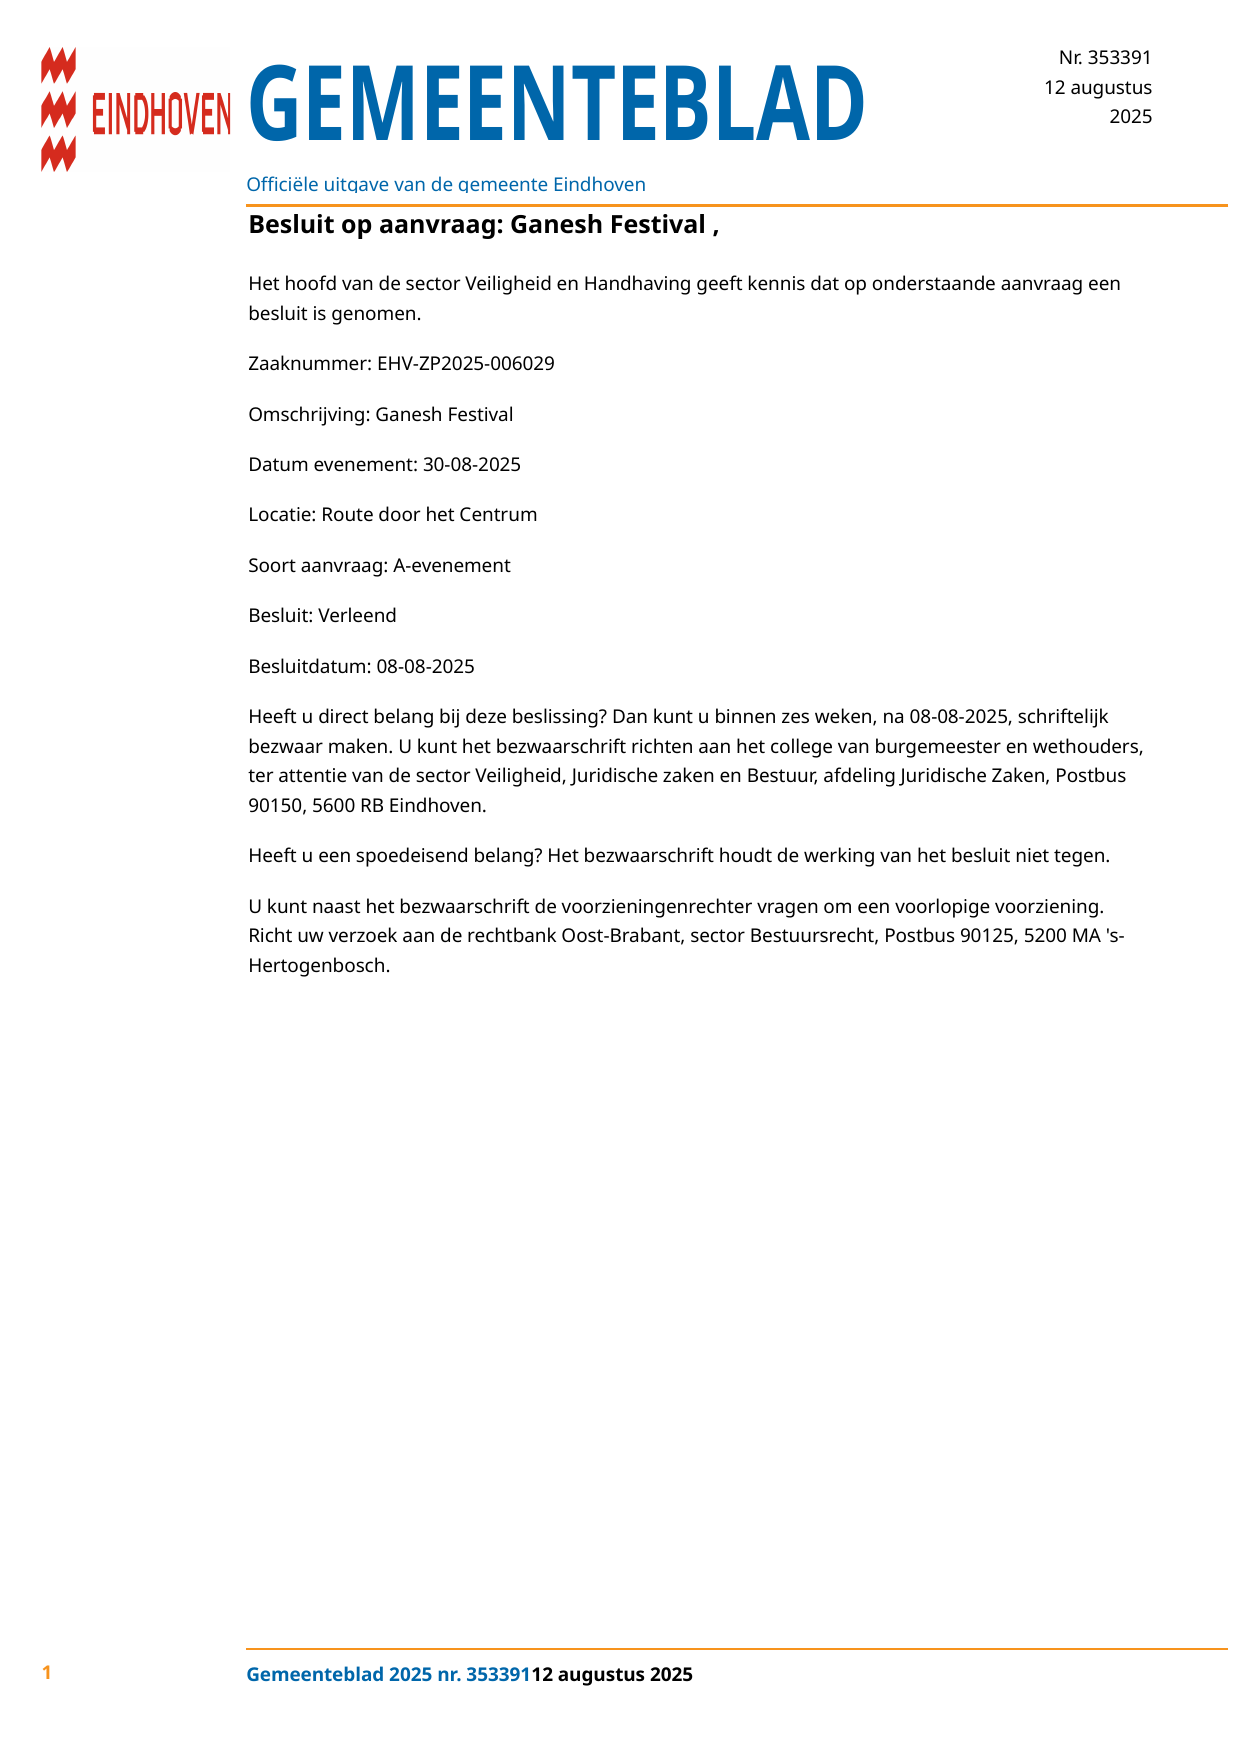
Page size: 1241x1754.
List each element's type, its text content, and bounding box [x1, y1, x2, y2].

text Locatie: Route door het Centrum [248, 502, 1152, 527]
text Soort aanvraag: A-evenement [248, 552, 1152, 578]
text Zaaknummer: EHV-ZP2025-006029 [248, 350, 1152, 376]
text Besluit op aanvraag: Ganesh Festival , [248, 207, 1152, 241]
text Besluit: Verleend [248, 602, 1152, 628]
text U kunt naast het bezwaarschrift de voorzieningenrechter vragen om een voorlopige voorziening. Richt uw verzoek aan de rechtbank Oost-Brabant, sector Bestuursrecht, Postbus 90125, 5200 MA 's-Hertogenbosch. [248, 893, 1152, 978]
text Heeft u direct belang bij deze beslissing? Dan kunt u binnen zes weken, na 08-08-2025, schriftelijk bezwaar maken. U kunt het bezwaarschrift richten aan het college van burgemeester en wethouders, ter attentie van de sector Veiligheid, Juridische zaken en Bestuur, afdeling Juridische Zaken, Postbus 90150, 5600 RB Eindhoven. [248, 703, 1152, 818]
text Datum evenement: 30-08-2025 [248, 451, 1152, 477]
text Omschrijving: Ganesh Festival [248, 401, 1152, 426]
text Het hoofd van de sector Veiligheid en Handhaving geeft kennis dat op onderstaande aanvraag een besluit is genomen. [248, 270, 1152, 326]
picture [41, 47, 231, 172]
text Heeft u een spoedeisend belang? Het bezwaarschrift houdt de werking van het besluit niet tegen. [248, 842, 1152, 868]
text Besluitdatum: 08-08-2025 [248, 653, 1152, 678]
